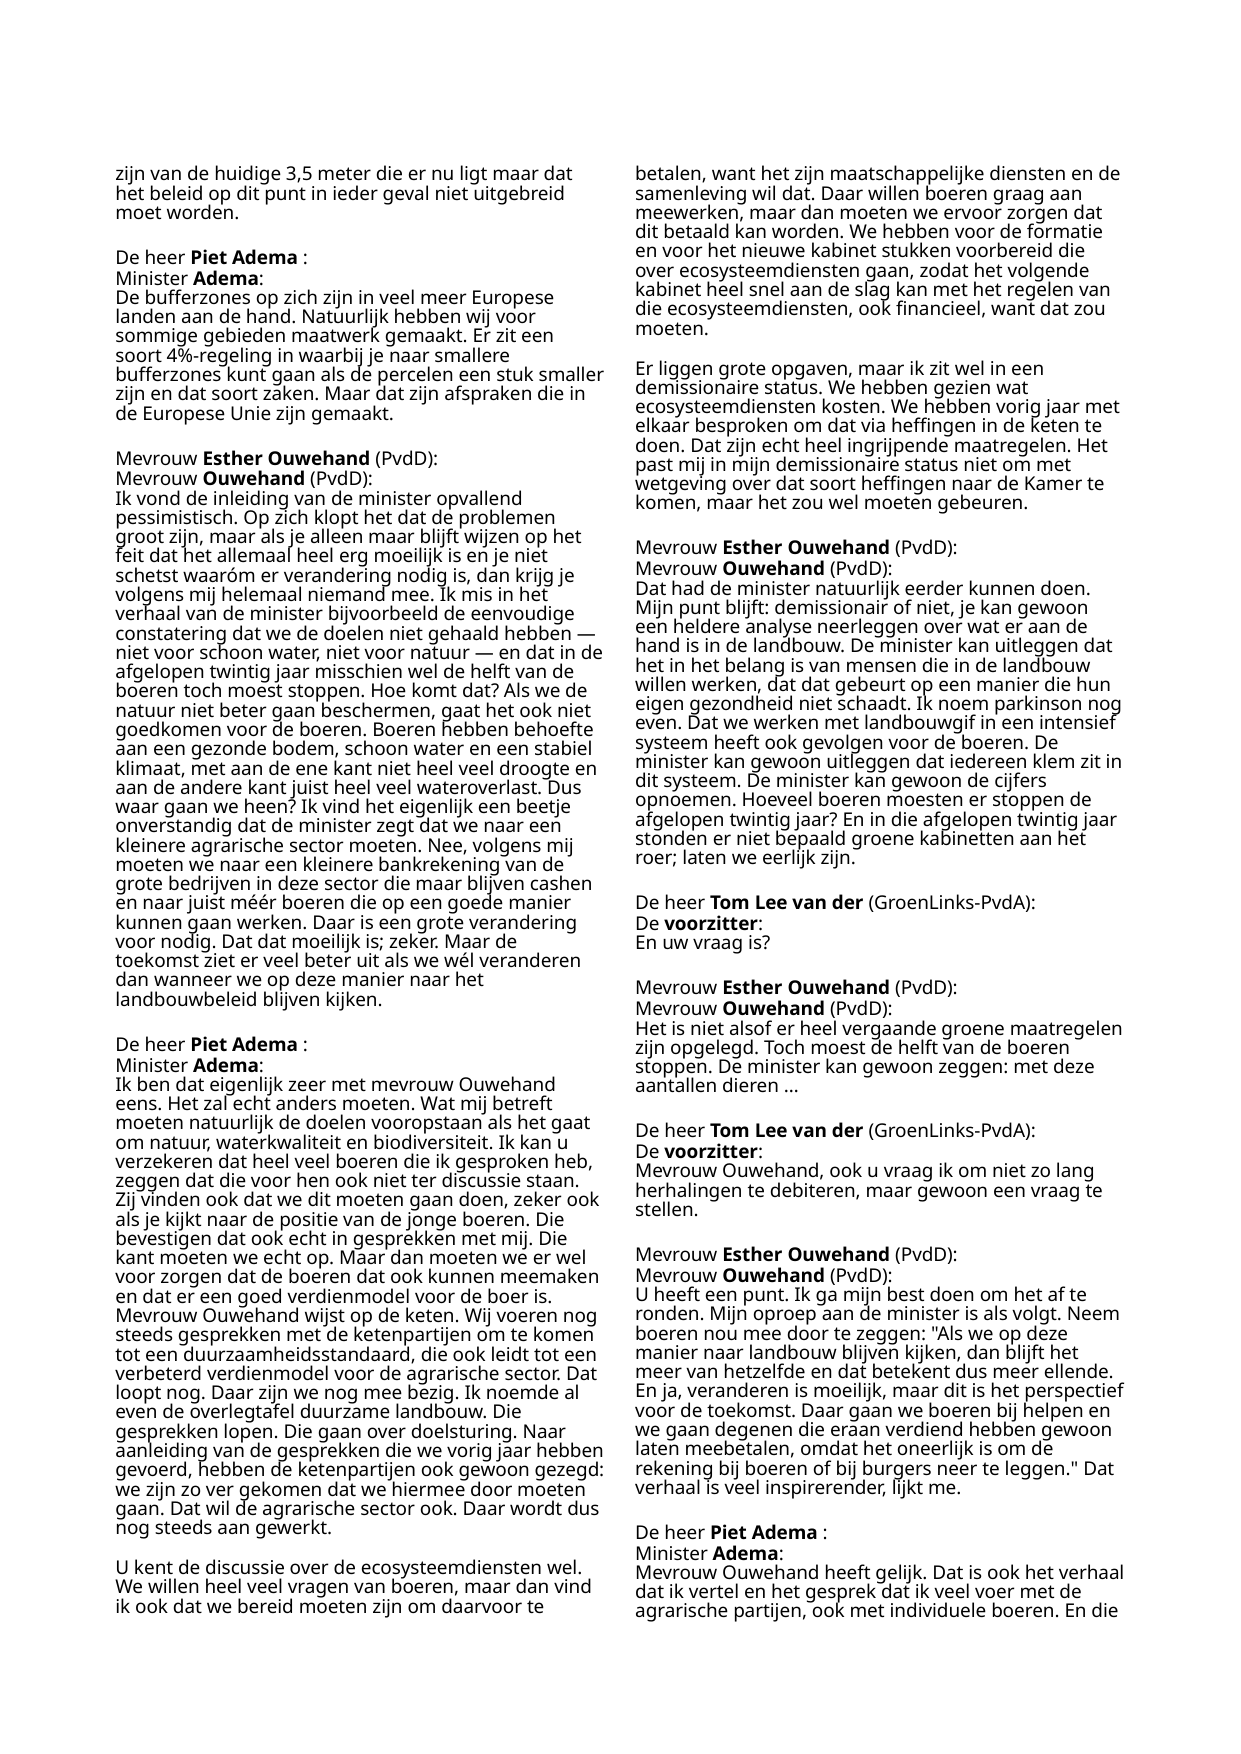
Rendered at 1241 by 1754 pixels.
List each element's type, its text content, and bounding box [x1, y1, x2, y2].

text Er liggen grote opgaven, maar ik zit wel in een demissionaire status. We hebben gezien wat ecosysteemdiensten kosten. We hebben vorig jaar met elkaar besproken om dat via heffingen in de keten te doen. Dat zijn echt heel ingrijpende maatregelen. Het past mij in mijn demissionaire status niet om met wetgeving over dat soort heffingen naar de Kamer te komen, maar het zou wel moeten gebeuren. [635, 359, 1125, 514]
text De heer Piet Adema : [115, 244, 605, 270]
text Dat had de minister natuurlijk eerder kunnen doen. Mijn punt blijft: demissionair of niet, je kan gewoon een heldere analyse neerleggen over wat er aan de hand is in de landbouw. De minister kan uitleggen dat het in het belang is van mensen die in de landbouw willen werken, dat dat gebeurt op een manier die hun eigen gezondheid niet schaadt. Ik noem parkinson nog even. Dat we werken met landbouwgif in een intensief systeem heeft ook gevolgen voor de boeren. De minister kan gewoon uitleggen dat iedereen klem zit in dit systeem. De minister kan gewoon de cijfers opnoemen. Hoeveel boeren moesten er stoppen de afgelopen twintig jaar? En in die afgelopen twintig jaar stonden er niet bepaald groene kabinetten aan het roer; laten we eerlijk zijn. [635, 579, 1125, 868]
text De voorzitter: [635, 1143, 1125, 1162]
text Minister Adema: [635, 1544, 1125, 1564]
text De bufferzones op zich zijn in veel meer Europese landen aan de hand. Natuurlijk hebben wij voor sommige gebieden maatwerk gemaakt. Er zit een soort 4%-regeling in waarbij je naar smallere bufferzones kunt gaan als de percelen een stuk smaller zijn en dat soort zaken. Maar dat zijn afspraken die in de Europese Unie zijn gemaakt. [115, 289, 605, 424]
text Mevrouw Ouwehand heeft gelijk. Dat is ook het verhaal dat ik vertel en het gesprek dat ik veel voer met de agrarische partijen, ook met individuele boeren. En die [635, 1564, 1125, 1622]
text betalen, want het zijn maatschappelijke diensten en de samenleving wil dat. Daar willen boeren graag aan meewerken, maar dan moeten we ervoor zorgen dat dit betaald kan worden. We hebben voor de formatie en voor het nieuwe kabinet stukken voorbereid die over ecosysteemdiensten gaan, zodat het volgende kabinet heel snel aan de slag kan met het regelen van die ecosysteemdiensten, ook financieel, want dat zou moeten. [635, 165, 1125, 339]
text Mevrouw Ouwehand (PvdD): [115, 470, 605, 490]
text Mevrouw Esther Ouwehand (PvdD): [115, 445, 605, 470]
text Ik vond de inleiding van de minister opvallend pessimistisch. Op zich klopt het dat de problemen groot zijn, maar als je alleen maar blijft wijzen op het feit dat het allemaal heel erg moeilijk is en je niet schetst waaróm er verandering nodig is, dan krijg je volgens mij helemaal niemand mee. Ik mis in het verhaal van de minister bijvoorbeeld de eenvoudige constatering dat we de doelen niet gehaald hebben — niet voor schoon water, niet voor natuur — en dat in de afgelopen twintig jaar misschien wel de helft van de boeren toch moest stoppen. Hoe komt dat? Als we de natuur niet beter gaan beschermen, gaat het ook niet goedkomen voor de boeren. Boeren hebben behoefte aan een gezonde bodem, schoon water en een stabiel klimaat, met aan de ene kant niet heel veel droogte en aan de andere kant juist heel veel wateroverlast. Dus waar gaan we heen? Ik vind het eigenlijk een beetje onverstandig dat de minister zegt dat we naar een kleinere agrarische sector moeten. Nee, volgens mij moeten we naar een kleinere bankrekening van de grote bedrijven in deze sector die maar blijven cashen en naar juist méér boeren die op een goede manier kunnen gaan werken. Daar is een grote verandering voor nodig. Dat dat moeilijk is; zeker. Maar de toekomst ziet er veel beter uit als we wél veranderen dan wanneer we op deze manier naar het landbouwbeleid blijven kijken. [115, 490, 605, 1010]
text Mevrouw Esther Ouwehand (PvdD): [635, 974, 1125, 1000]
text Ik ben dat eigenlijk zeer met mevrouw Ouwehand eens. Het zal echt anders moeten. Wat mij betreft moeten natuurlijk de doelen vooropstaan als het gaat om natuur, waterkwaliteit en biodiversiteit. Ik kan u verzekeren dat heel veel boeren die ik gesproken heb, zeggen dat die voor hen ook niet ter discussie staan. Zij vinden ook dat we dit moeten gaan doen, zeker ook als je kijkt naar de positie van de jonge boeren. Die bevestigen dat ook echt in gesprekken met mij. Die kant moeten we echt op. Maar dan moeten we er wel voor zorgen dat de boeren dat ook kunnen meemaken en dat er een goed verdienmodel voor de boer is. Mevrouw Ouwehand wijst op de keten. Wij voeren nog steeds gesprekken met de ketenpartijen om te komen tot een duurzaamheidsstandaard, die ook leidt tot een verbeterd verdienmodel voor de agrarische sector. Dat loopt nog. Daar zijn we nog mee bezig. Ik noemde al even de overlegtafel duurzame landbouw. Die gesprekken lopen. Die gaan over doelsturing. Naar aanleiding van de gesprekken die we vorig jaar hebben gevoerd, hebben de ketenpartijen ook gewoon gezegd: we zijn zo ver gekomen dat we hiermee door moeten gaan. Dat wil de agrarische sector ook. Daar wordt dus nog steeds aan gewerkt. [115, 1076, 605, 1538]
text Mevrouw Esther Ouwehand (PvdD): [635, 534, 1125, 560]
text zijn van de huidige 3,5 meter die er nu ligt maar dat het beleid op dit punt in ieder geval niet uitgebreid moet worden. [115, 165, 605, 223]
text De heer Piet Adema : [635, 1519, 1125, 1544]
text U heeft een punt. Ik ga mijn best doen om het af te ronden. Mijn oproep aan de minister is als volgt. Neem boeren nou mee door te zeggen: "Als we op deze manier naar landbouw blijven kijken, dan blijft het meer van hetzelfde en dat betekent dus meer ellende. En ja, veranderen is moeilijk, maar dit is het perspectief voor de toekomst. Daar gaan we boeren bij helpen en we gaan degenen die eraan verdiend hebben gewoon laten meebetalen, omdat het oneerlijk is om de rekening bij boeren of bij burgers neer te leggen." Dat verhaal is veel inspirerender, lijkt me. [635, 1286, 1125, 1498]
text Het is niet alsof er heel vergaande groene maatregelen zijn opgelegd. Toch moest de helft van de boeren stoppen. De minister kan gewoon zeggen: met deze aantallen dieren … [635, 1019, 1125, 1097]
text Mevrouw Ouwehand, ook u vraag ik om niet zo lang herhalingen te debiteren, maar gewoon een vraag te stellen. [635, 1162, 1125, 1220]
text De voorzitter: [635, 915, 1125, 934]
text De heer Tom Lee van der (GroenLinks-PvdA): [635, 889, 1125, 915]
text Minister Adema: [115, 1057, 605, 1076]
text U kent de discussie over de ecosysteemdiensten wel. We willen heel veel vragen van boeren, maar dan vind ik ook dat we bereid moeten zijn om daarvoor te [115, 1559, 605, 1617]
text De heer Piet Adema : [115, 1031, 605, 1057]
text De heer Tom Lee van der (GroenLinks-PvdA): [635, 1117, 1125, 1143]
text Mevrouw Ouwehand (PvdD): [635, 560, 1125, 579]
text Mevrouw Ouwehand (PvdD): [635, 1000, 1125, 1019]
text En uw vraag is? [635, 934, 1125, 954]
text Minister Adema: [115, 270, 605, 289]
text Mevrouw Ouwehand (PvdD): [635, 1267, 1125, 1286]
text Mevrouw Esther Ouwehand (PvdD): [635, 1241, 1125, 1267]
